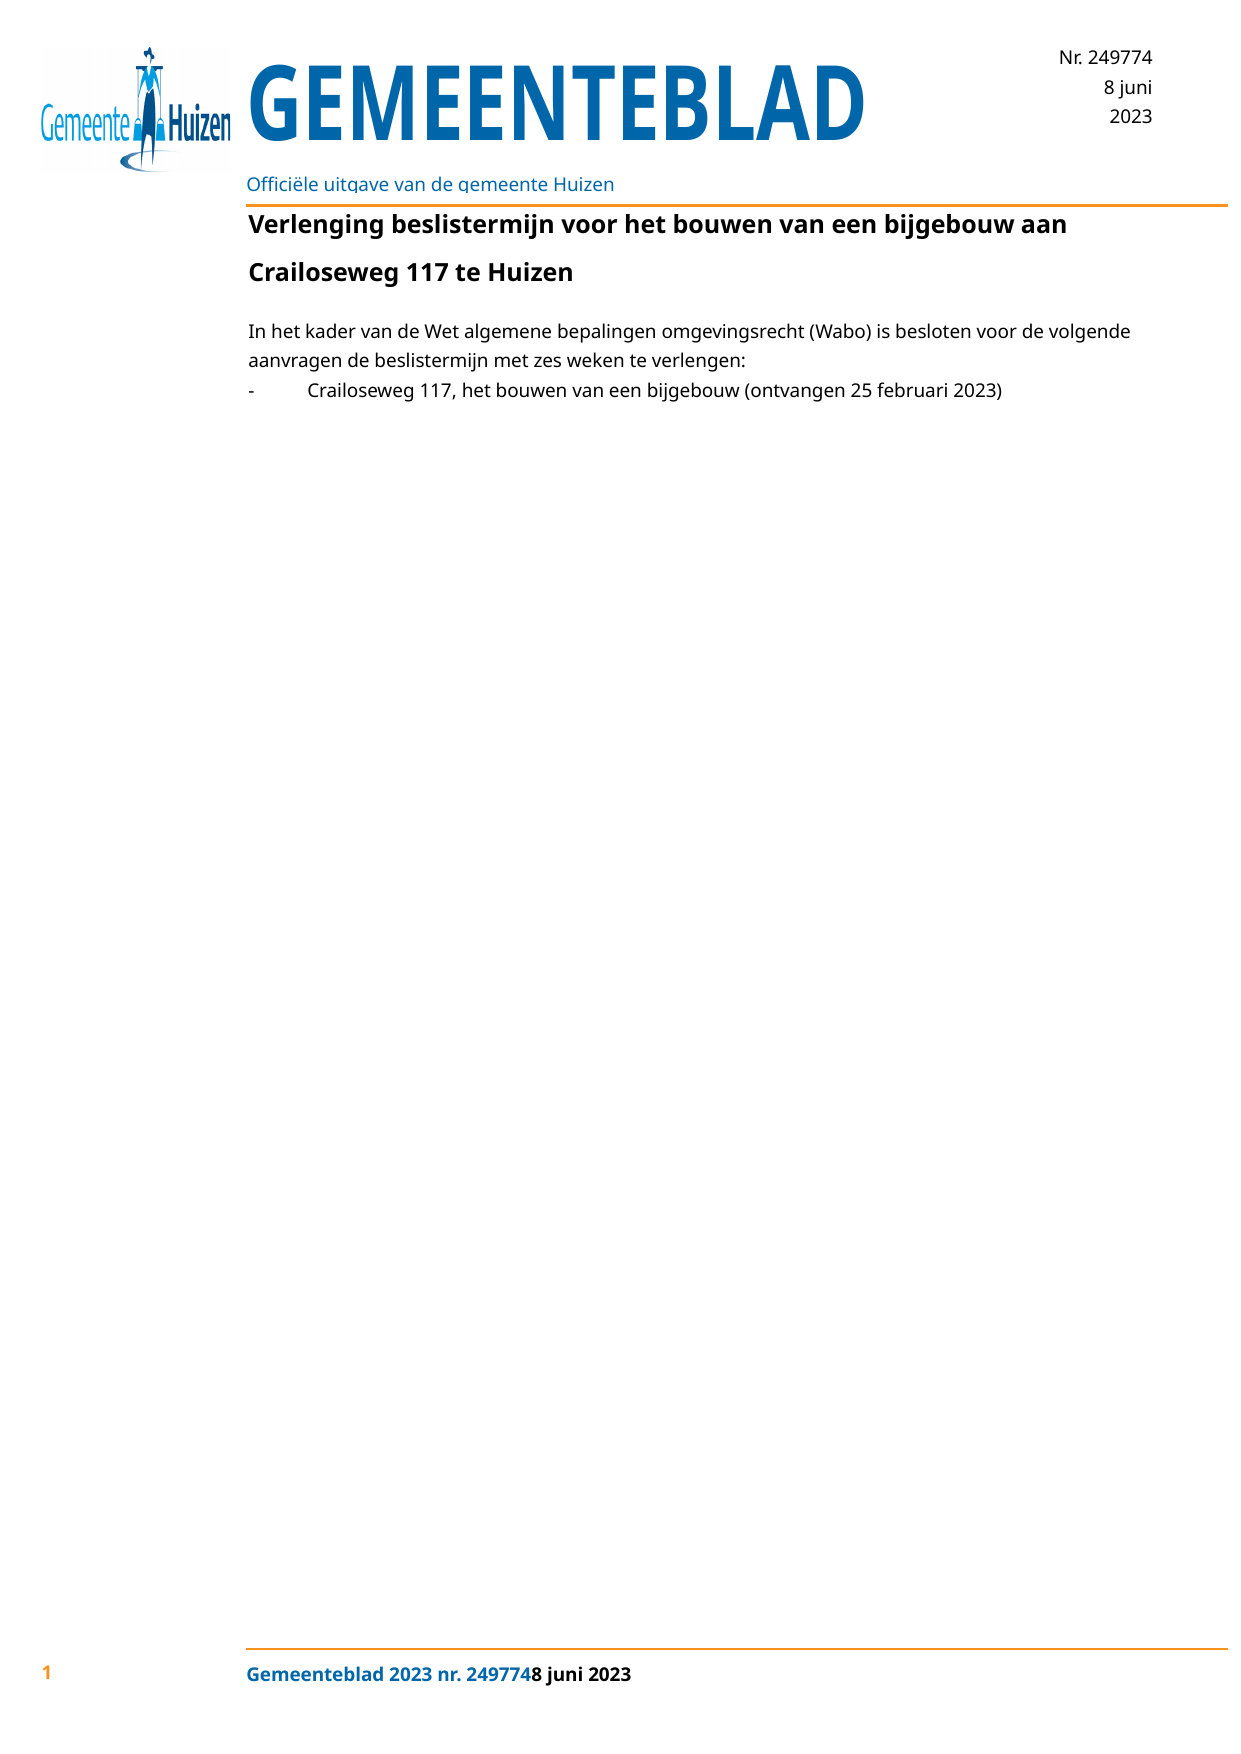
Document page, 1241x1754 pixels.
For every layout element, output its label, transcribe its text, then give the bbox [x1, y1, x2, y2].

picture [41, 47, 231, 172]
list Crailoseweg 117, het bouwen van een bijgebouw (ontvangen 25 februari 2023) [248, 377, 1152, 403]
text In het kader van de Wet algemene bepalingen omgevingsrecht (Wabo) is besloten voor de volgende aanvragen de beslistermijn met zes weken te verlengen: [248, 318, 1152, 373]
text Verlenging beslistermijn voor het bouwen van een bijgebouw aan Crailoseweg 117 te Huizen [248, 207, 1152, 288]
